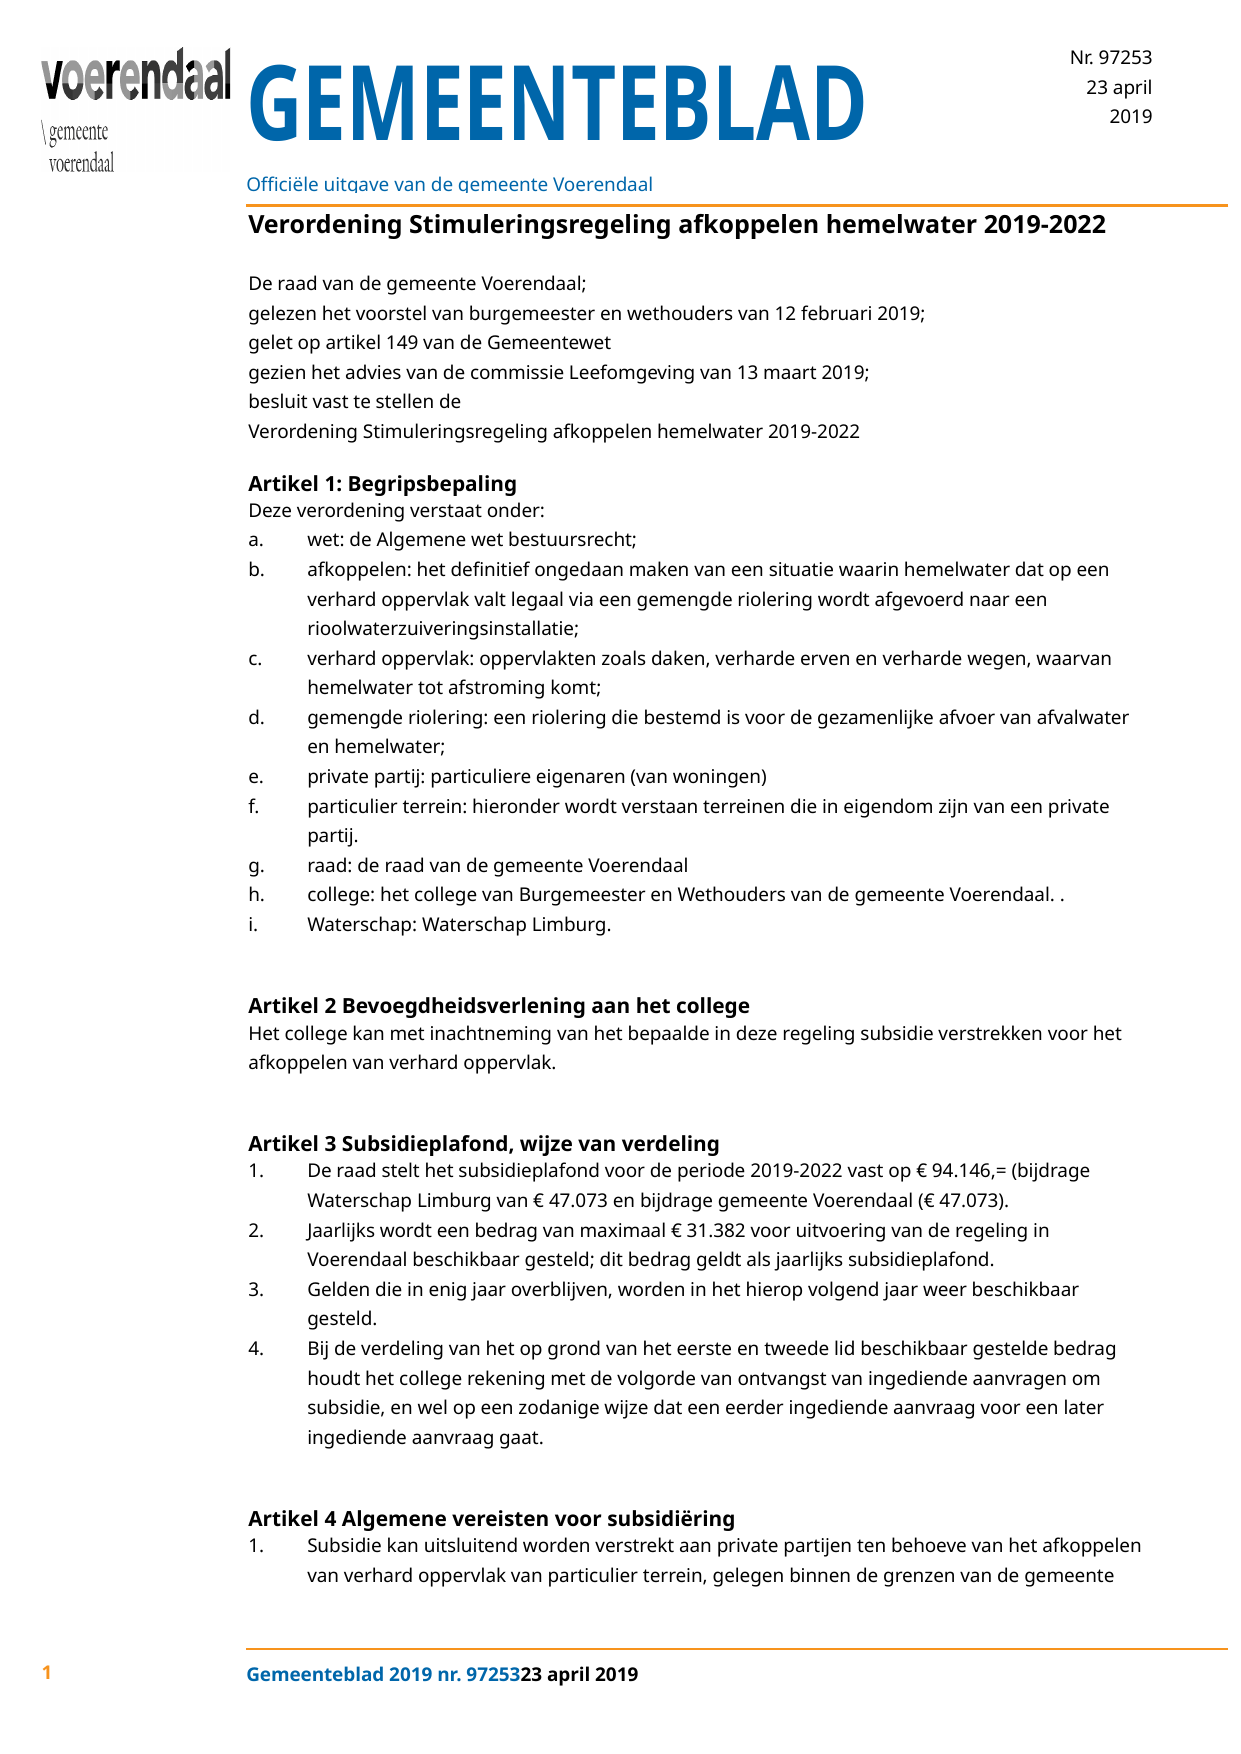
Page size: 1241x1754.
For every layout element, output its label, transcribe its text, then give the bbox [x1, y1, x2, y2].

text Deze verordening verstaat onder: [248, 497, 1152, 523]
list raad: de raad van de gemeente Voerendaal [248, 852, 1152, 878]
text Artikel 3 Subsidieplafond, wijze van verdeling [248, 1129, 1152, 1158]
text De raad van de gemeente Voerendaal; [248, 270, 1152, 296]
text Artikel 1: Begripsbepaling [248, 469, 1152, 497]
list private partij: particuliere eigenaren (van woningen) [248, 763, 1152, 789]
list Subsidie kan uitsluitend worden verstrekt aan private partijen ten behoeve van het afkoppelen van verhard oppervlak van particulier terrein, gelegen binnen de grenzen van de gemeente [248, 1532, 1152, 1588]
text gezien het advies van de commissie Leefomgeving van 13 maart 2019; [248, 359, 1152, 385]
text gelet op artikel 149 van de Gemeentewet [248, 329, 1152, 355]
list Waterschap: Waterschap Limburg. [248, 911, 1152, 937]
list gemengde riolering: een riolering die bestemd is voor de gezamenlijke afvoer van afvalwater en hemelwater; [248, 704, 1152, 759]
text Verordening Stimuleringsregeling afkoppelen hemelwater 2019-2022 [248, 207, 1152, 241]
list wet: de Algemene wet bestuursrecht; [248, 527, 1152, 552]
list Gelden die in enig jaar overblijven, worden in het hierop volgend jaar weer beschikbaar gesteld. [248, 1276, 1152, 1331]
list particulier terrein: hieronder wordt verstaan terreinen die in eigendom zijn van een private partij. [248, 793, 1152, 848]
list college: het college van Burgemeester en Wethouders van de gemeente Voerendaal. . [248, 882, 1152, 907]
list verhard oppervlak: oppervlakten zoals daken, verharde erven en verharde wegen, waarvan hemelwater tot afstroming komt; [248, 645, 1152, 700]
text gelezen het voorstel van burgemeester en wethouders van 12 februari 2019; [248, 300, 1152, 326]
text Verordening Stimuleringsregeling afkoppelen hemelwater 2019-2022 [248, 418, 1152, 444]
text Het college kan met inachtneming van het bepaalde in deze regeling subsidie verstrekken voor het afkoppelen van verhard oppervlak. [248, 1020, 1152, 1075]
list afkoppelen: het definitief ongedaan maken van een situatie waarin hemelwater dat op een verhard oppervlak valt legaal via een gemengde riolering wordt afgevoerd naar een rioolwaterzuiveringsinstallatie; [248, 556, 1152, 641]
list Bij de verdeling van het op grond van het eerste en tweede lid beschikbaar gestelde bedrag houdt het college rekening met de volgorde van ontvangst van ingediende aanvragen om subsidie, en wel op een zodanige wijze dat een eerder ingediende aanvraag voor een later ingediende aanvraag gaat. [248, 1335, 1152, 1450]
text Artikel 2 Bevoegdheidsverlening aan het college [248, 991, 1152, 1020]
picture [41, 47, 231, 172]
list De raad stelt het subsidieplafond voor de periode 2019-2022 vast op € 94.146,= (bijdrage Waterschap Limburg van € 47.073 en bijdrage gemeente Voerendaal (€ 47.073). [248, 1158, 1152, 1213]
text besluit vast te stellen de [248, 389, 1152, 414]
list Jaarlijks wordt een bedrag van maximaal € 31.382 voor uitvoering van de regeling in Voerendaal beschikbaar gesteld; dit bedrag geldt als jaarlijks subsidieplafond. [248, 1217, 1152, 1272]
text Artikel 4 Algemene vereisten voor subsidiëring [248, 1504, 1152, 1532]
